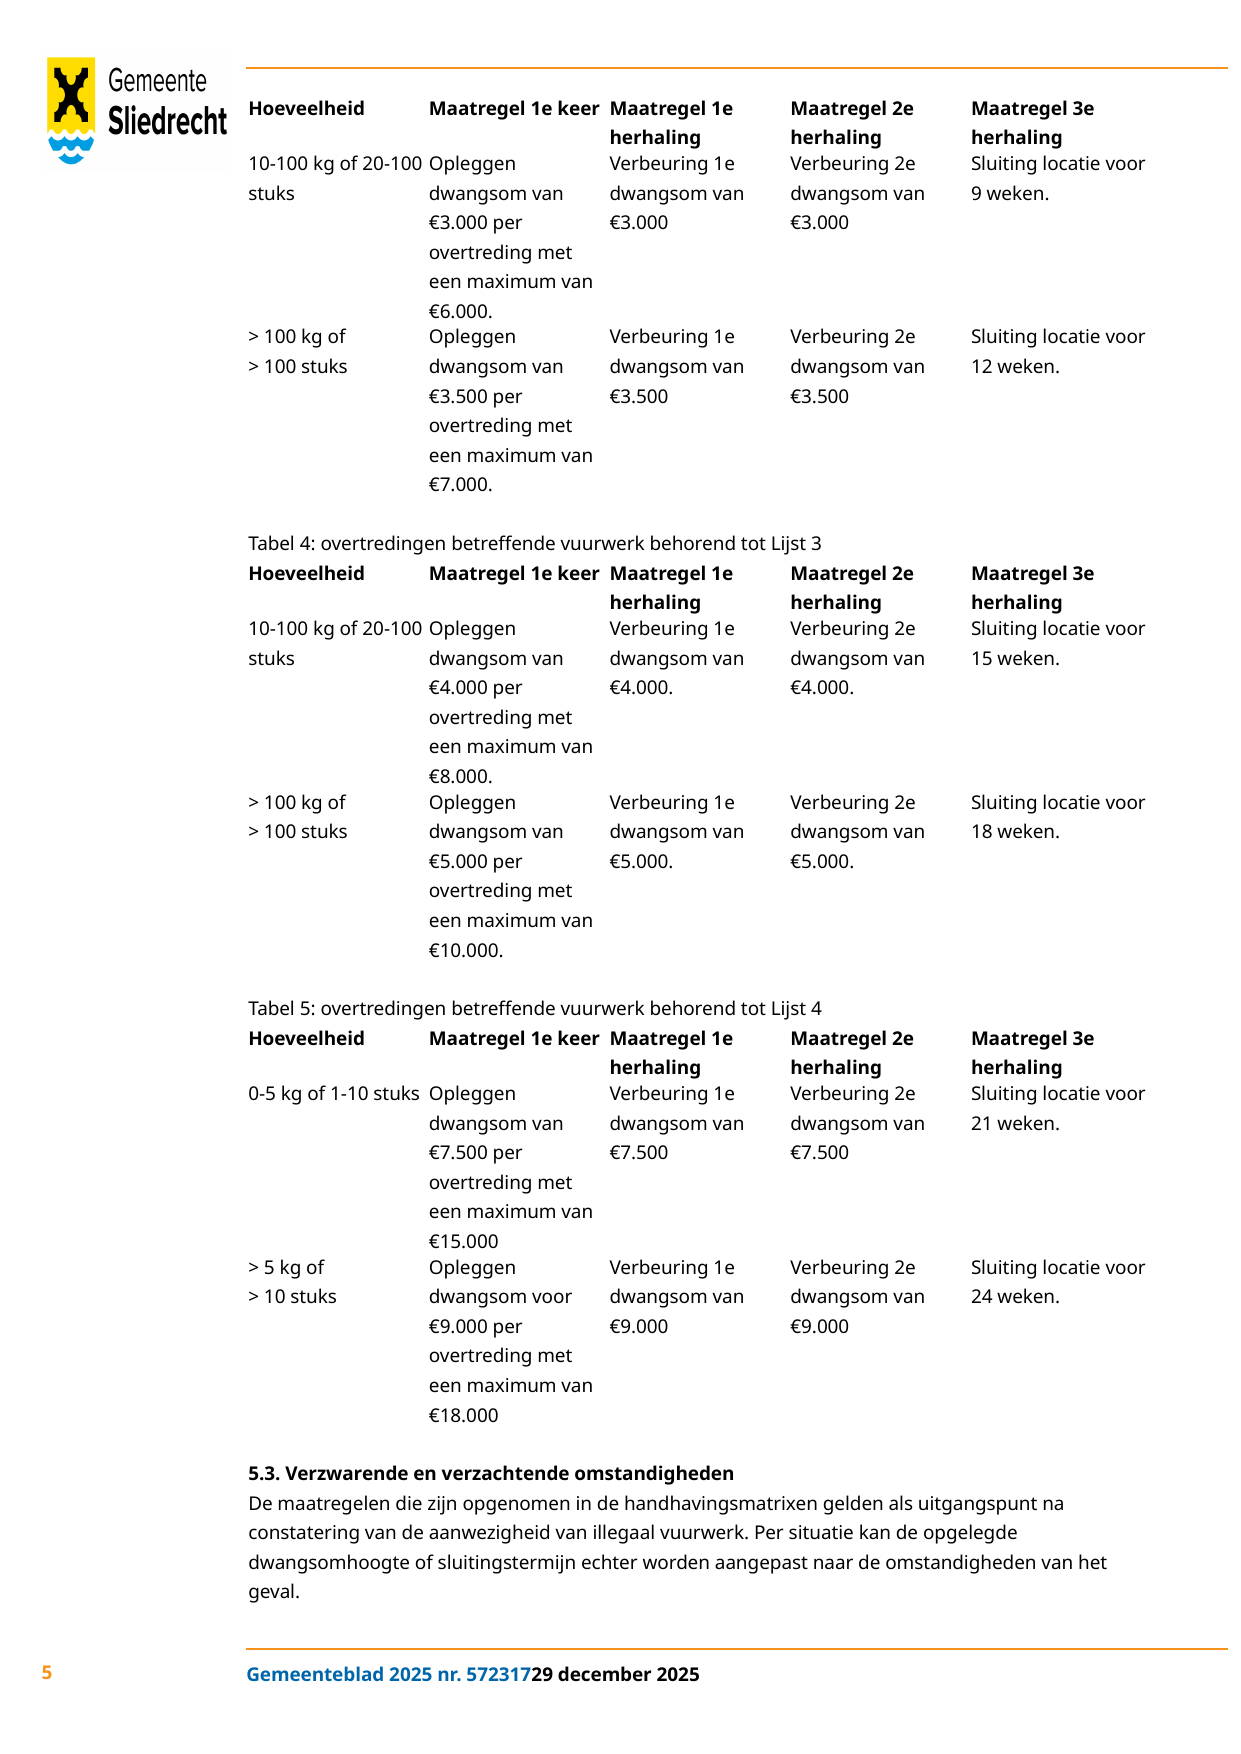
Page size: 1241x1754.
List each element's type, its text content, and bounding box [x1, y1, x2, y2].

table_header Maatregel 3e herhaling [971, 1025, 1152, 1080]
text De maatregelen die zijn opgenomen in de handhavingsmatrixen gelden als uitgangspunt na constatering van de aanwezigheid van illegaal vuurwerk. Per situatie kan de opgelegde dwangsomhoogte of sluitingstermijn echter worden aangepast naar de omstandigheden van het geval. [248, 1490, 1152, 1604]
table_cell Verbeuring 2e dwangsom van €3.000 [790, 150, 971, 324]
table_header Maatregel 1e herhaling [609, 95, 790, 150]
table_cell Verbeuring 1e dwangsom van €7.500 [609, 1080, 790, 1254]
table_cell Opleggen dwangsom van €5.000 per overtreding met een maximum van €10.000. [429, 789, 609, 962]
table_cell Opleggen dwangsom van €3.000 per overtreding met een maximum van €6.000. [429, 150, 609, 324]
text Tabel 4: overtredingen betreffende vuurwerk behorend tot Lijst 3 [248, 530, 1152, 556]
table_cell Sluiting locatie voor 15 weken. [971, 615, 1152, 789]
table_header Hoeveelheid [248, 560, 429, 615]
table_cell Verbeuring 2e dwangsom van €3.500 [790, 324, 971, 497]
table_cell Verbeuring 2e dwangsom van €7.500 [790, 1080, 971, 1254]
table_header Maatregel 3e herhaling [971, 560, 1152, 615]
table_cell Verbeuring 2e dwangsom van €5.000. [790, 789, 971, 962]
table_cell Verbeuring 1e dwangsom van €4.000. [609, 615, 790, 789]
table_header Maatregel 1e keer [429, 95, 609, 150]
table_cell Sluiting locatie voor 24 weken. [971, 1254, 1152, 1428]
table_cell Verbeuring 1e dwangsom van €9.000 [609, 1254, 790, 1428]
table_header Hoeveelheid [248, 1025, 429, 1080]
table_header Maatregel 1e herhaling [609, 560, 790, 615]
table_cell Verbeuring 1e dwangsom van €3.500 [609, 324, 790, 497]
table_cell > 5 kg of > 10 stuks [248, 1254, 429, 1428]
table_cell Sluiting locatie voor 21 weken. [971, 1080, 1152, 1254]
table_header Maatregel 1e keer [429, 560, 609, 615]
table_cell > 100 kg of > 100 stuks [248, 789, 429, 962]
table_header Maatregel 3e herhaling [971, 95, 1152, 150]
text Tabel 5: overtredingen betreffende vuurwerk behorend tot Lijst 4 [248, 995, 1152, 1021]
table_cell Sluiting locatie voor 9 weken. [971, 150, 1152, 324]
table_cell Verbeuring 2e dwangsom van €9.000 [790, 1254, 971, 1428]
table_header Hoeveelheid [248, 95, 429, 150]
table_cell Opleggen dwangsom van €4.000 per overtreding met een maximum van €8.000. [429, 615, 609, 789]
table_header Maatregel 2e herhaling [790, 1025, 971, 1080]
table_cell 10-100 kg of 20-100 stuks [248, 150, 429, 324]
table_cell Opleggen dwangsom van €7.500 per overtreding met een maximum van €15.000 [429, 1080, 609, 1254]
table_cell 0-5 kg of 1-10 stuks [248, 1080, 429, 1254]
table_cell Verbeuring 2e dwangsom van €4.000. [790, 615, 971, 789]
table_cell Verbeuring 1e dwangsom van €3.000 [609, 150, 790, 324]
table_cell Opleggen dwangsom voor €9.000 per overtreding met een maximum van €18.000 [429, 1254, 609, 1428]
table_header Maatregel 1e keer [429, 1025, 609, 1080]
table_header Maatregel 1e herhaling [609, 1025, 790, 1080]
table_cell 10-100 kg of 20-100 stuks [248, 615, 429, 789]
table_cell Verbeuring 1e dwangsom van €5.000. [609, 789, 790, 962]
table_header Maatregel 2e herhaling [790, 560, 971, 615]
table_header Maatregel 2e herhaling [790, 95, 971, 150]
table_cell > 100 kg of > 100 stuks [248, 324, 429, 497]
table_cell Sluiting locatie voor 12 weken. [971, 324, 1152, 497]
text 5.3. Verzwarende en verzachtende omstandigheden [248, 1460, 1152, 1486]
picture [41, 47, 231, 172]
table_cell Sluiting locatie voor 18 weken. [971, 789, 1152, 962]
table_cell Opleggen dwangsom van €3.500 per overtreding met een maximum van €7.000. [429, 324, 609, 497]
